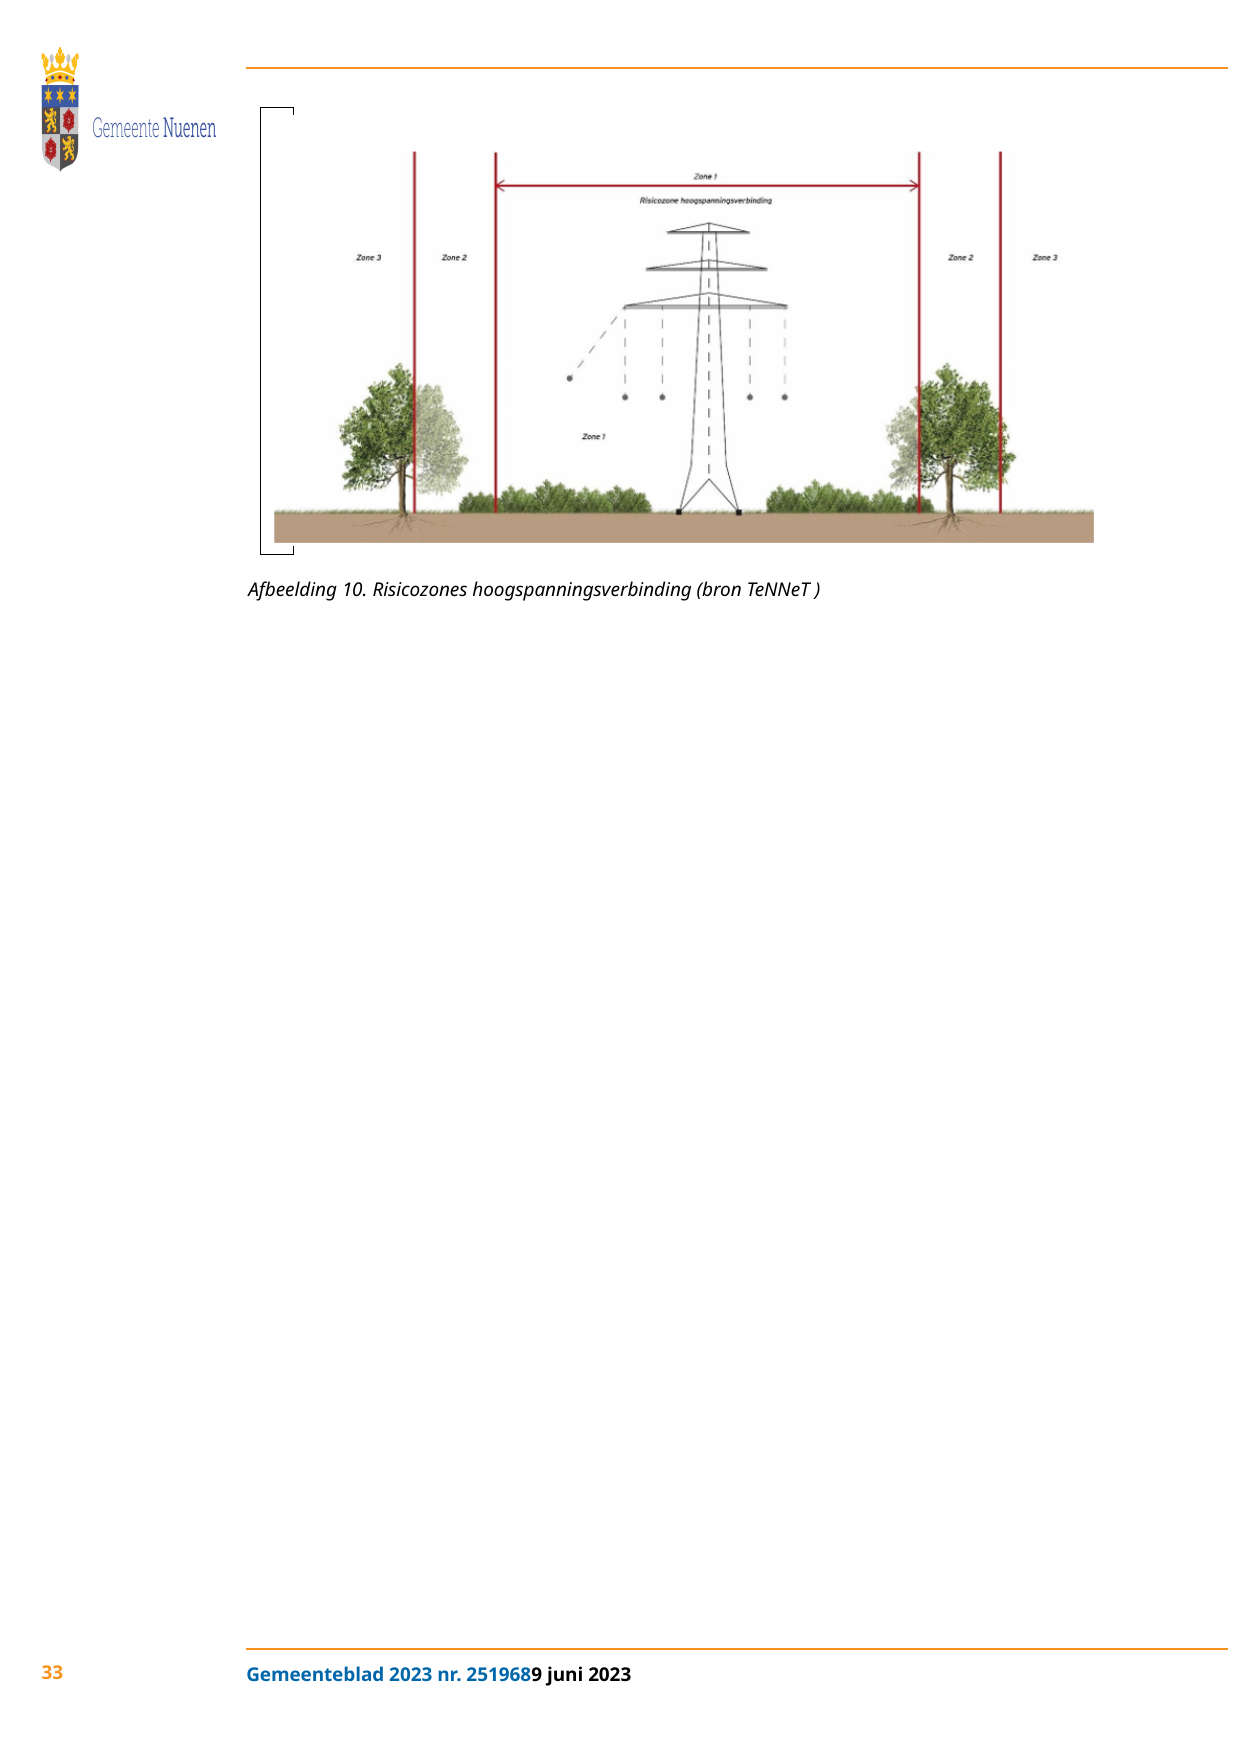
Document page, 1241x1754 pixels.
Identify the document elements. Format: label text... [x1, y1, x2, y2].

picture [268, 115, 1096, 546]
picture [41, 47, 231, 172]
text Afbeelding 10. Risicozones hoogspanningsverbinding (bron TeNNeT ) [248, 576, 1152, 602]
